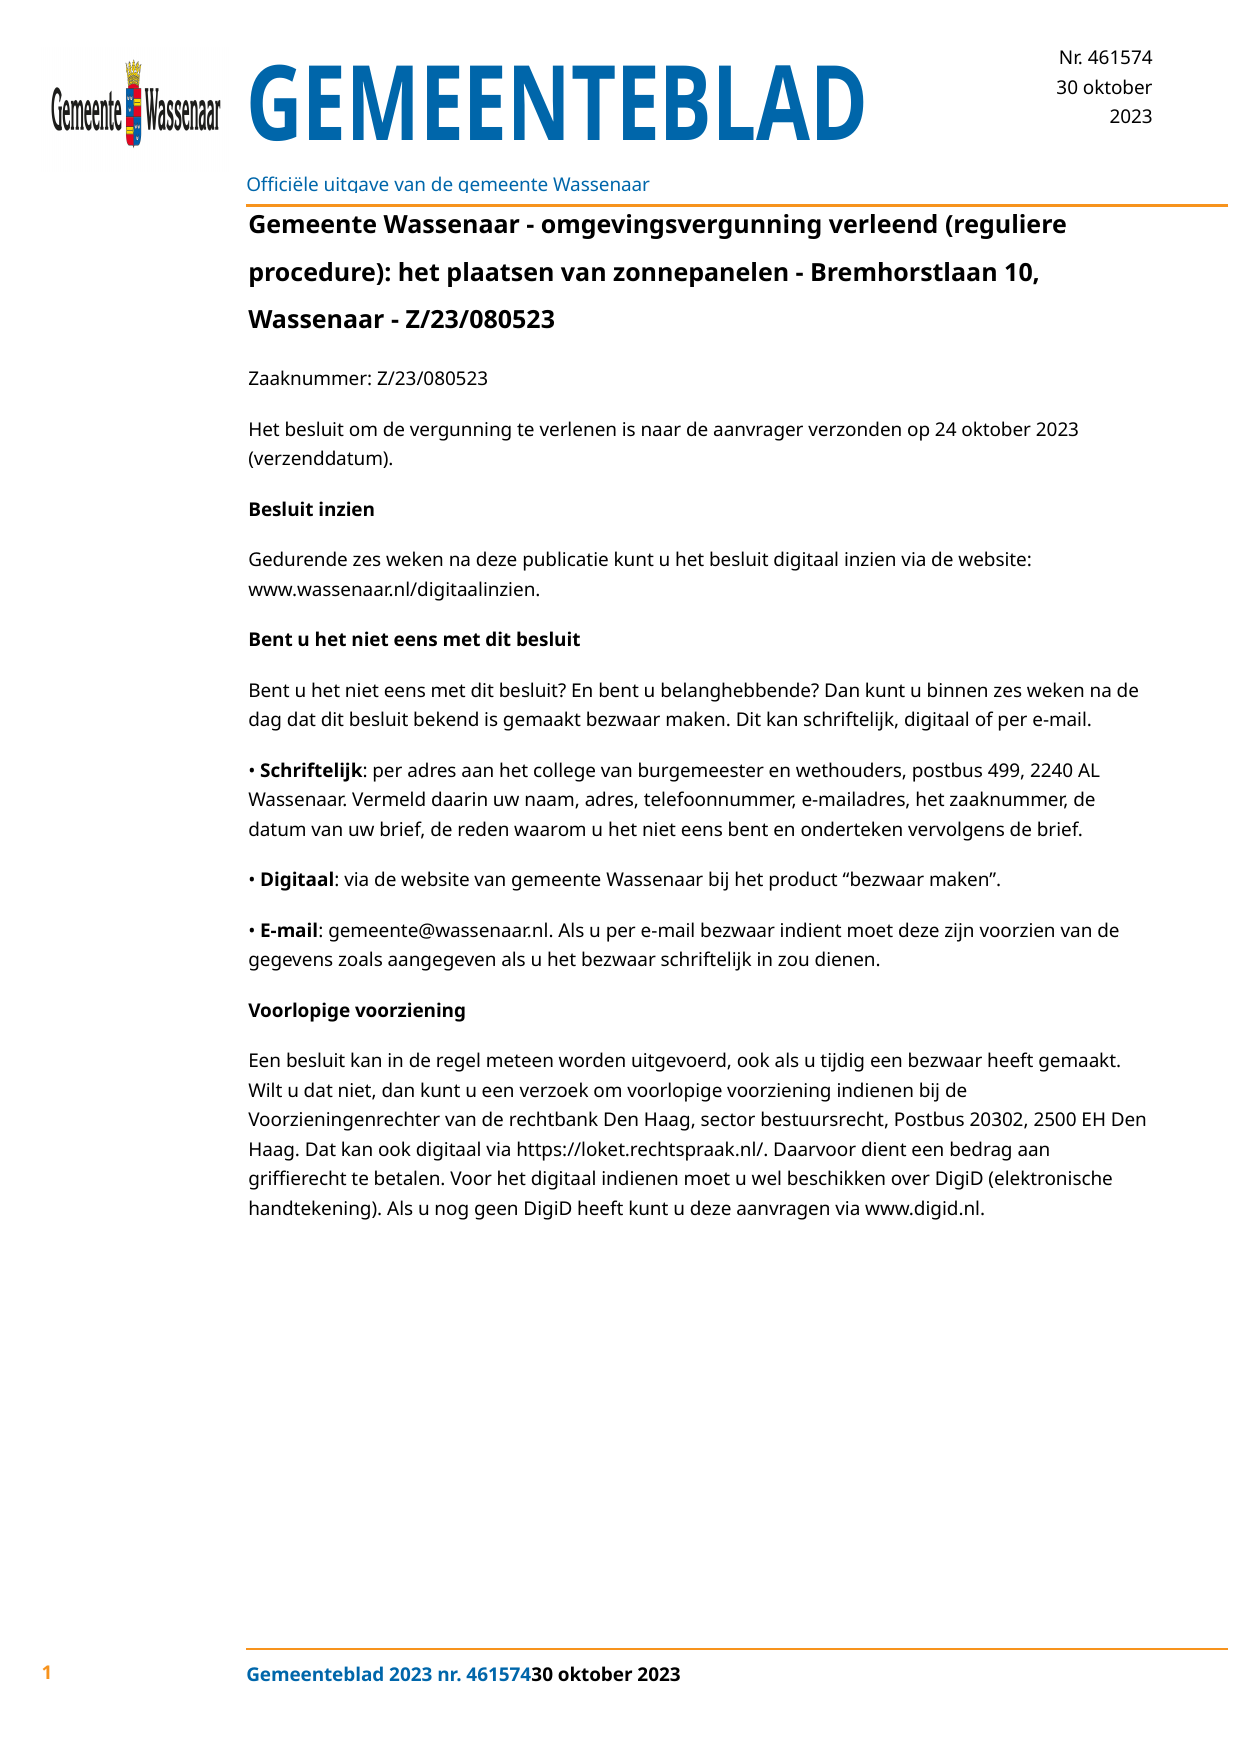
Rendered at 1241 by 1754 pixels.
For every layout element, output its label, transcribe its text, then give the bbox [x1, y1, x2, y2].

text • Digitaal: via de website van gemeente Wassenaar bij het product “bezwaar maken”. [248, 866, 1152, 892]
text Gedurende zes weken na deze publicatie kunt u het besluit digitaal inzien via de website: www.wassenaar.nl/digitaalinzien. [248, 546, 1152, 602]
text • E-mail: gemeente@wassenaar.nl. Als u per e-mail bezwaar indient moet deze zijn voorzien van de gegevens zoals aangegeven als u het bezwaar schriftelijk in zou dienen. [248, 917, 1152, 972]
picture [41, 47, 231, 172]
text Bent u het niet eens met dit besluit? En bent u belanghebbende? Dan kunt u binnen zes weken na de dag dat dit besluit bekend is gemaakt bezwaar maken. Dit kan schriftelijk, digitaal of per e-mail. [248, 677, 1152, 732]
text Een besluit kan in de regel meteen worden uitgevoerd, ook als u tijdig een bezwaar heeft gemaakt. Wilt u dat niet, dan kunt u een verzoek om voorlopige voorziening indienen bij de Voorzieningenrechter van de rechtbank Den Haag, sector bestuursrecht, Postbus 20302, 2500 EH Den Haag. Dat kan ook digitaal via https://loket.rechtspraak.nl/. Daarvoor dient een bedrag aan griffierecht te betalen. Voor het digitaal indienen moet u wel beschikken over DigiD (elektronische handtekening). Als u nog geen DigiD heeft kunt u deze aanvragen via www.digid.nl. [248, 1047, 1152, 1221]
text Besluit inzien [248, 496, 1152, 522]
text Gemeente Wassenaar - omgevingsvergunning verleend (reguliere procedure): het plaatsen van zonnepanelen - Bremhorstlaan 10, Wassenaar - Z/23/080523 [248, 207, 1152, 336]
text Het besluit om de vergunning te verlenen is naar de aanvrager verzonden op 24 oktober 2023 (verzenddatum). [248, 416, 1152, 471]
text Bent u het niet eens met dit besluit [248, 626, 1152, 652]
text Zaaknummer: Z/23/080523 [248, 366, 1152, 391]
text • Schriftelijk: per adres aan het college van burgemeester en wethouders, postbus 499, 2240 AL Wassenaar. Vermeld daarin uw naam, adres, telefoonnummer, e-mailadres, het zaaknummer, de datum van uw brief, de reden waarom u het niet eens bent en onderteken vervolgens de brief. [248, 757, 1152, 842]
text Voorlopige voorziening [248, 997, 1152, 1022]
